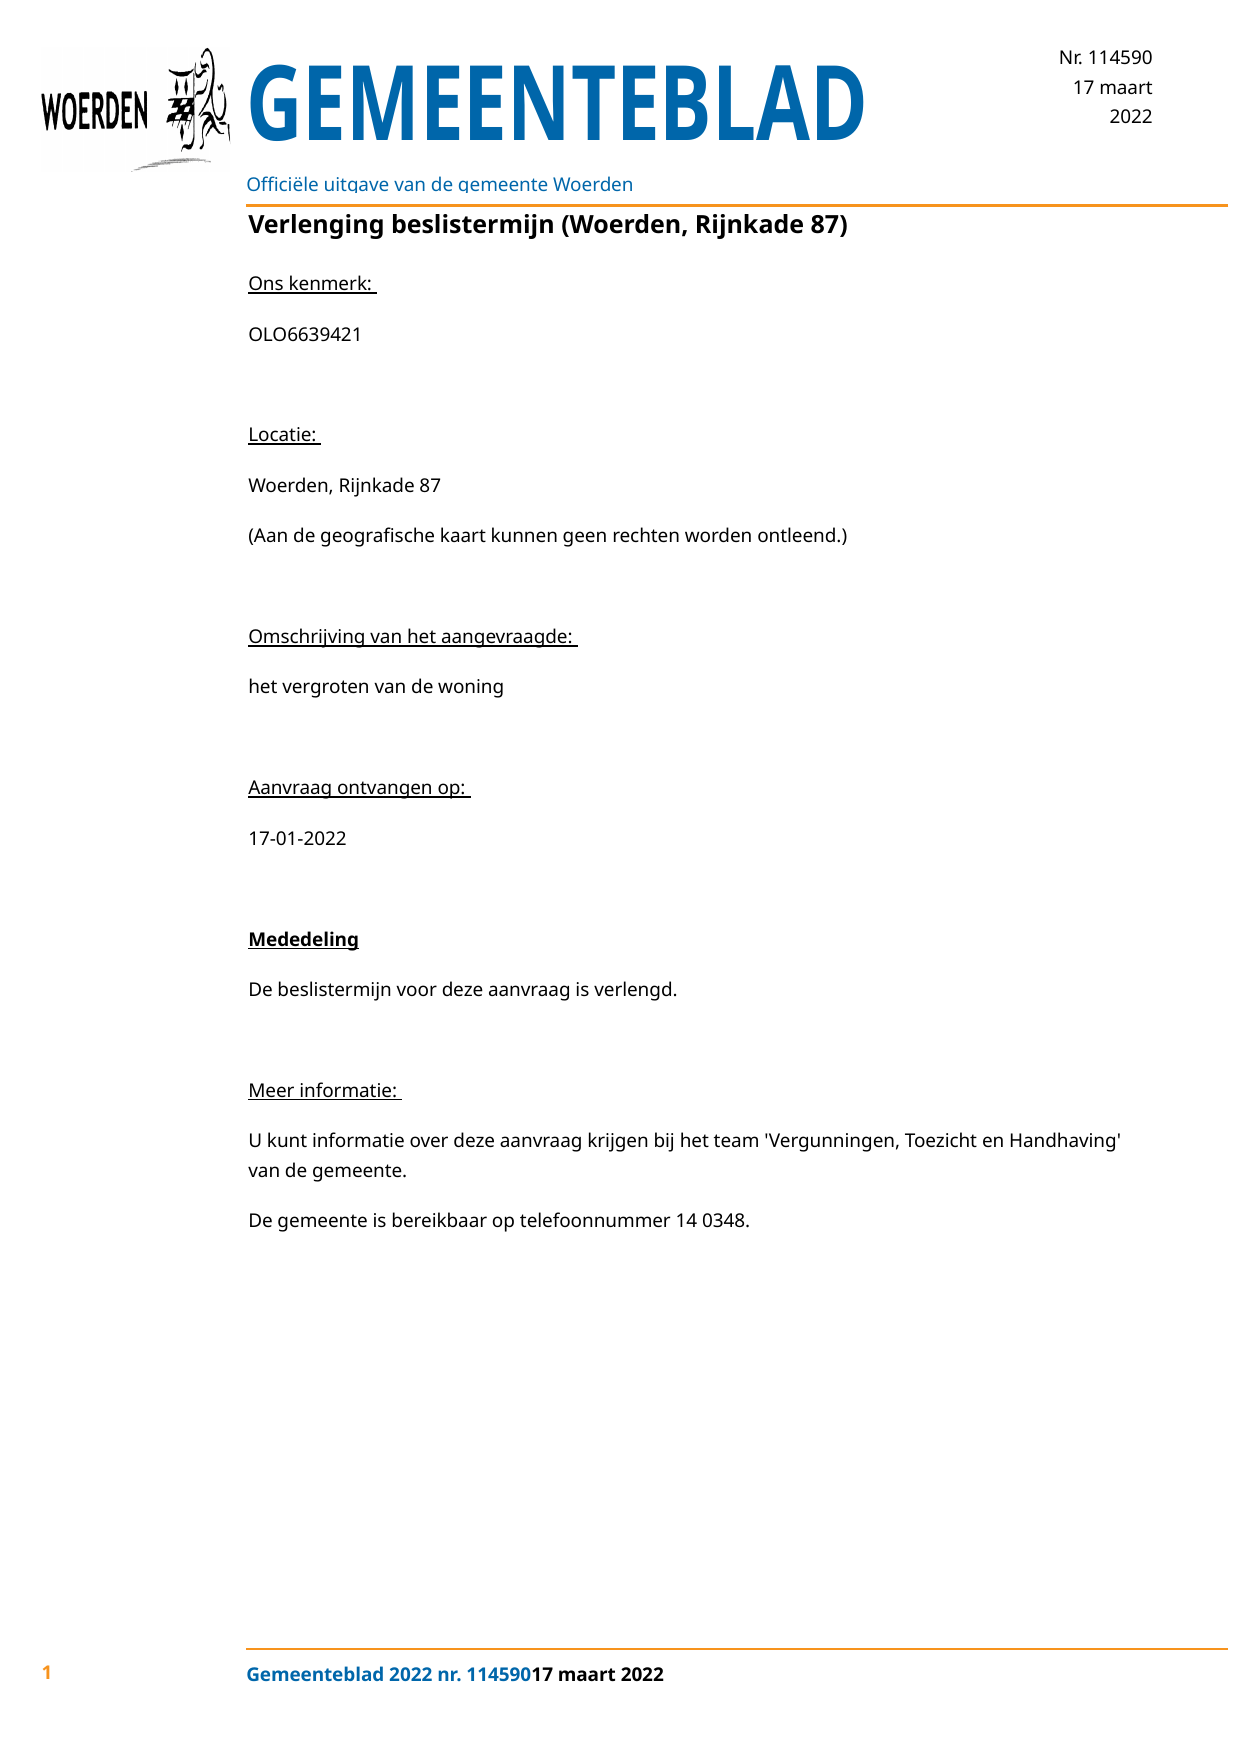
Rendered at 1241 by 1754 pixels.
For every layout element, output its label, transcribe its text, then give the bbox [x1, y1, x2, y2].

text Mededeling [248, 926, 1152, 951]
text Verlenging beslistermijn (Woerden, Rijnkade 87) [248, 207, 1152, 241]
text De beslistermijn voor deze aanvraag is verlengd. [248, 976, 1152, 1002]
text Meer informatie: [248, 1077, 1152, 1103]
text (Aan de geografische kaart kunnen geen rechten worden ontleend.) [248, 522, 1152, 548]
text Omschrijving van het aangevraagde: [248, 623, 1152, 649]
text Ons kenmerk: [248, 270, 1152, 296]
text het vergroten van de woning [248, 674, 1152, 699]
text 17-01-2022 [248, 825, 1152, 851]
text De gemeente is bereikbaar op telefoonnummer 14 0348. [248, 1207, 1152, 1233]
text U kunt informatie over deze aanvraag krijgen bij het team 'Vergunningen, Toezicht en Handhaving' van de gemeente. [248, 1127, 1152, 1183]
text Aanvraag ontvangen op: [248, 774, 1152, 800]
text OLO6639421 [248, 321, 1152, 346]
text Woerden, Rijnkade 87 [248, 472, 1152, 498]
text Locatie: [248, 422, 1152, 447]
picture [41, 47, 231, 172]
